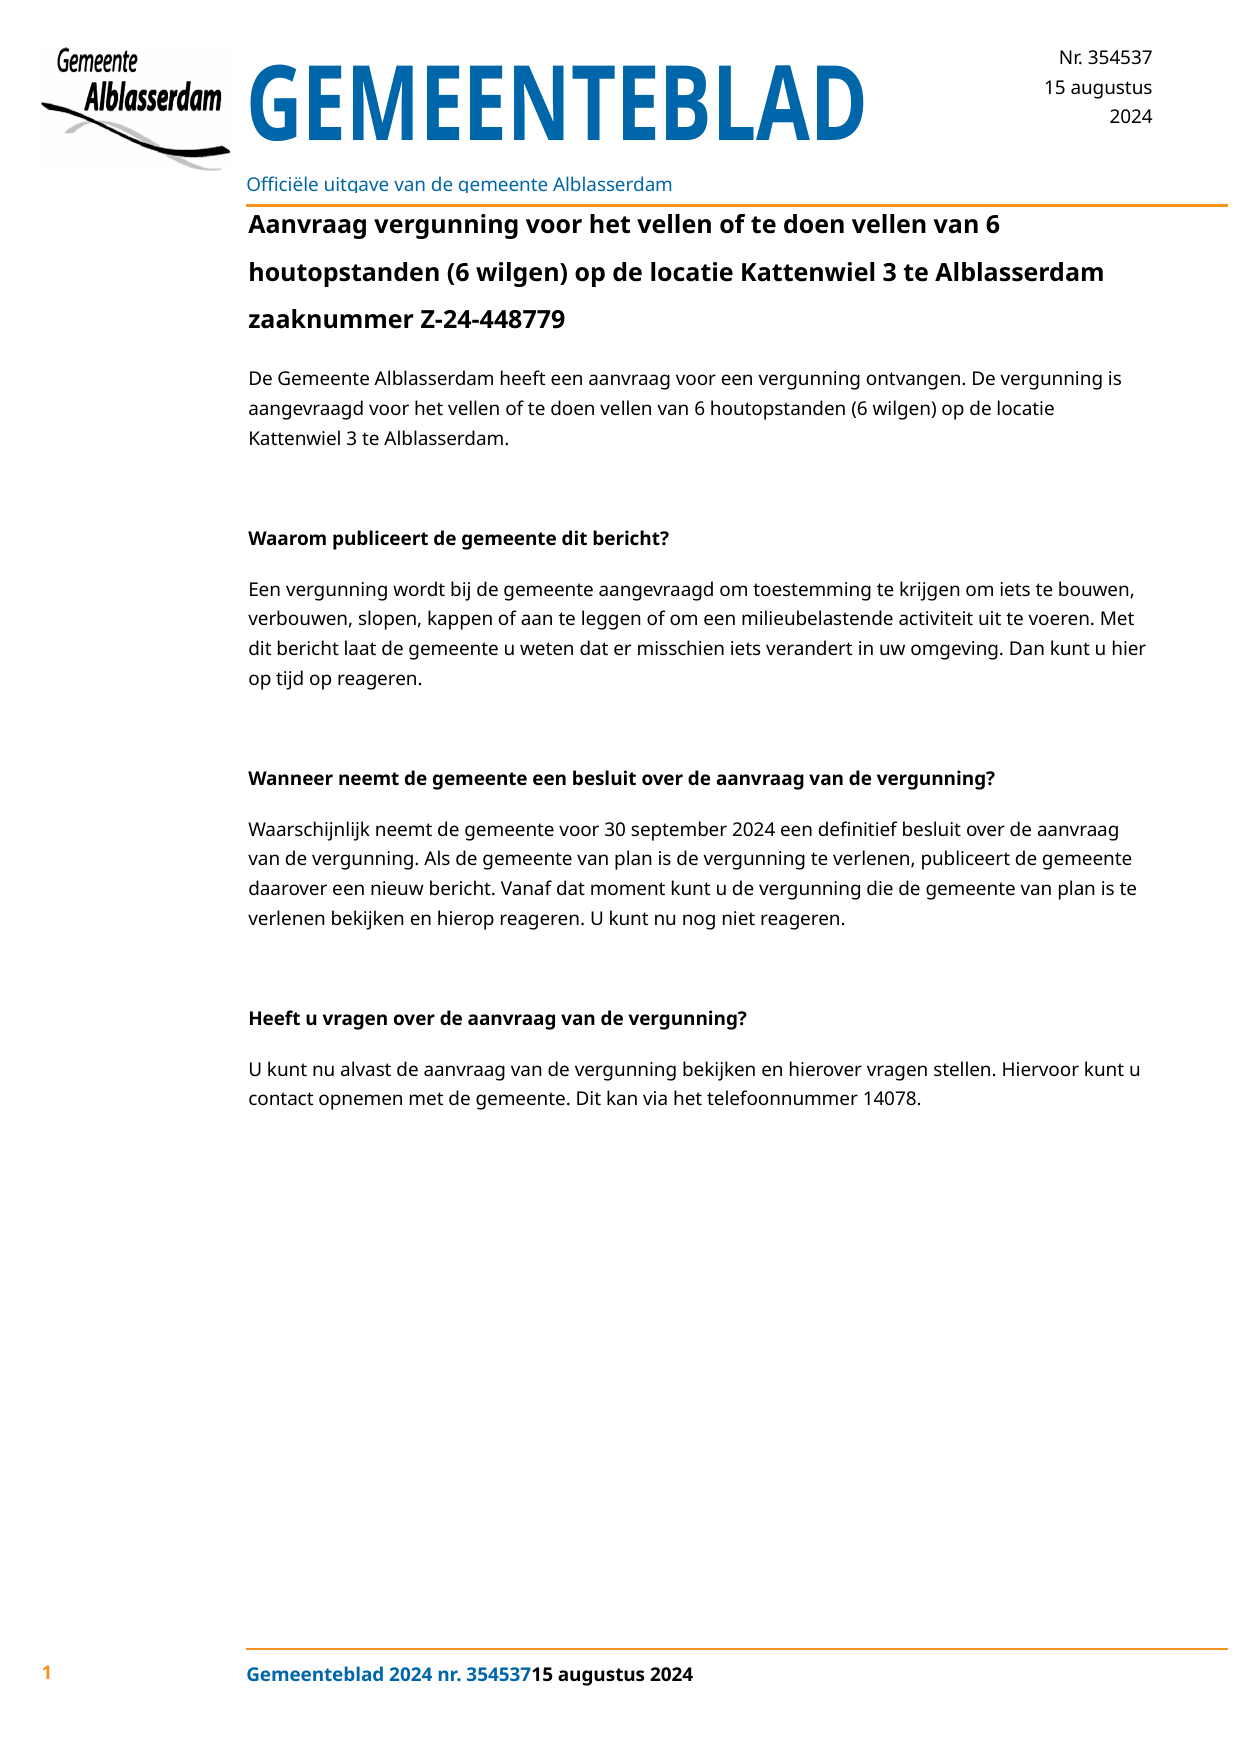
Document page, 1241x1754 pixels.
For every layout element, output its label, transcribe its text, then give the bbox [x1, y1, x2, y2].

text De Gemeente Alblasserdam heeft een aanvraag voor een vergunning ontvangen. De vergunning is aangevraagd voor het vellen of te doen vellen van 6 houtopstanden (6 wilgen) op de locatie Kattenwiel 3 te Alblasserdam. [248, 366, 1152, 450]
text Heeft u vragen over de aanvraag van de vergunning? [248, 1006, 1152, 1031]
text Waarschijnlijk neemt de gemeente voor 30 september 2024 een definitief besluit over de aanvraag van de vergunning. Als de gemeente van plan is de vergunning te verlenen, publiceert de gemeente daarover een nieuw bericht. Vanaf dat moment kunt u de vergunning die de gemeente van plan is te verlenen bekijken en hierop reageren. U kunt nu nog niet reageren. [248, 816, 1152, 930]
text Een vergunning wordt bij de gemeente aangevraagd om toestemming te krijgen om iets te bouwen, verbouwen, slopen, kappen of aan te leggen of om een milieubelastende activiteit uit te voeren. Met dit bericht laat de gemeente u weten dat er misschien iets verandert in uw omgeving. Dan kunt u hier op tijd op reageren. [248, 576, 1152, 690]
text Aanvraag vergunning voor het vellen of te doen vellen van 6 houtopstanden (6 wilgen) op de locatie Kattenwiel 3 te Alblasserdam zaaknummer Z-24-448779 [248, 207, 1152, 336]
picture [41, 47, 231, 172]
text Waarom publiceert de gemeente dit bericht? [248, 526, 1152, 551]
text U kunt nu alvast de aanvraag van de vergunning bekijken en hierover vragen stellen. Hiervoor kunt u contact opnemen met de gemeente. Dit kan via het telefoonnummer 14078. [248, 1056, 1152, 1111]
text Wanneer neemt de gemeente een besluit over de aanvraag van de vergunning? [248, 766, 1152, 791]
